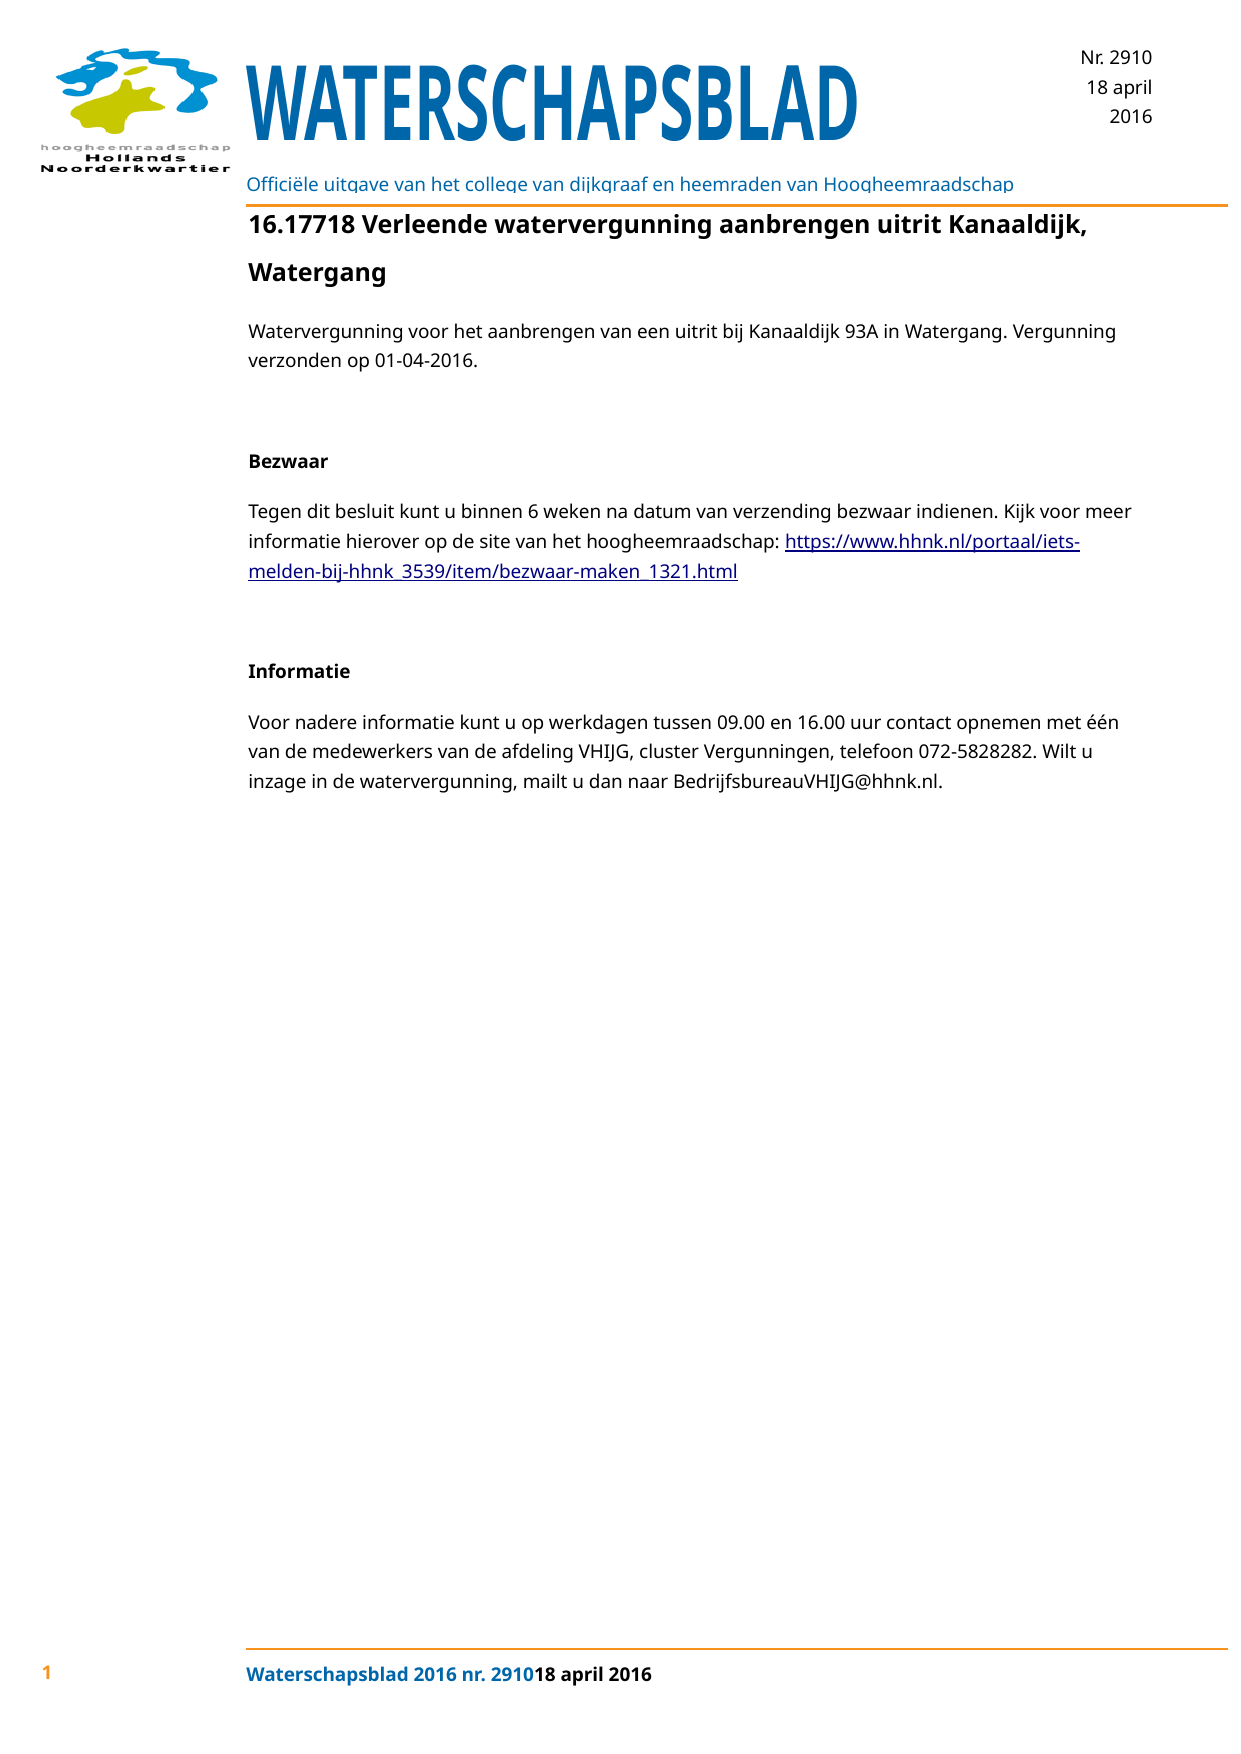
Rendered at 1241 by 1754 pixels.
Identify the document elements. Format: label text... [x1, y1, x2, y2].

text Bezwaar [248, 448, 1152, 474]
picture [41, 47, 231, 172]
text 16.17718 Verleende watervergunning aanbrengen uitrit Kanaaldijk, Watergang [248, 207, 1152, 288]
text Voor nadere informatie kunt u op werkdagen tussen 09.00 en 16.00 uur contact opnemen met één van de medewerkers van de afdeling VHIJG, cluster Vergunningen, telefoon 072-5828282. Wilt u inzage in de watervergunning, mailt u dan naar BedrijfsbureauVHIJG@hhnk.nl. [248, 709, 1152, 794]
text Watervergunning voor het aanbrengen van een uitrit bij Kanaaldijk 93A in Watergang. Vergunning verzonden op 01-04-2016. [248, 318, 1152, 373]
text Informatie [248, 659, 1152, 684]
text Tegen dit besluit kunt u binnen 6 weken na datum van verzending bezwaar indienen. Kijk voor meer informatie hierover op de site van het hoogheemraadschap: https://www.hhnk.nl/portaal/iets-melden-bij-hhnk_3539/item/bezwaar-maken_1321.html [248, 499, 1152, 584]
